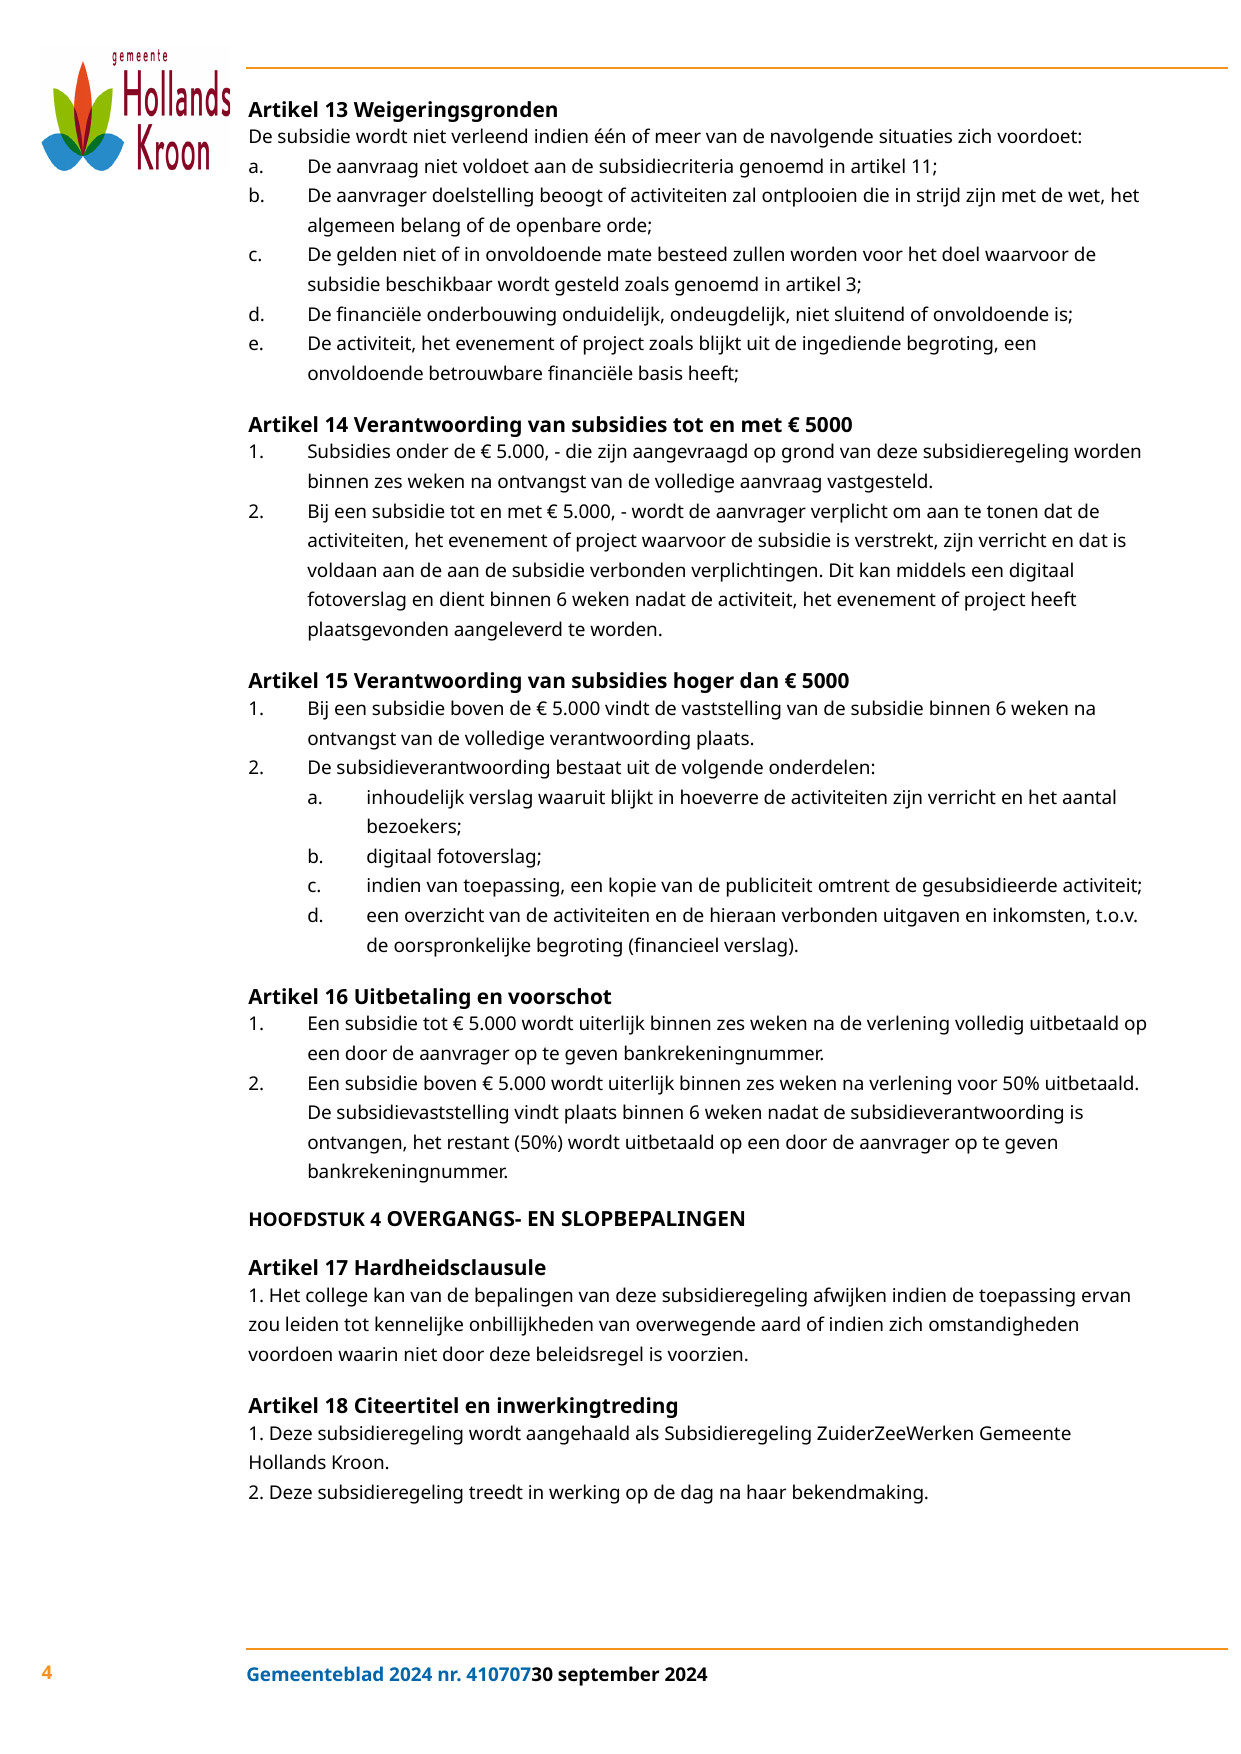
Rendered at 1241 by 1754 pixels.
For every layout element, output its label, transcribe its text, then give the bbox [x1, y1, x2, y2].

list inhoudelijk verslag waaruit blijkt in hoeverre de activiteiten zijn verricht en het aantal bezoekers; [307, 784, 1152, 839]
text 1. Het college kan van de bepalingen van deze subsidieregeling afwijken indien de toepassing ervan zou leiden tot kennelijke onbillijkheden van overwegende aard of indien zich omstandigheden voordoen waarin niet door deze beleidsregel is voorzien. [248, 1282, 1152, 1367]
picture [41, 47, 231, 172]
list Een subsidie boven € 5.000 wordt uiterlijk binnen zes weken na verlening voor 50% uitbetaald. De subsidievaststelling vindt plaats binnen 6 weken nadat de subsidieverantwoording is ontvangen, het restant (50%) wordt uitbetaald op een door de aanvrager op te geven bankrekeningnummer. [248, 1070, 1152, 1184]
list indien van toepassing, een kopie van de publiciteit omtrent de gesubsidieerde activiteit; [307, 873, 1152, 898]
list Bij een subsidie boven de € 5.000 vindt de vaststelling van de subsidie binnen 6 weken na ontvangst van de volledige verantwoording plaats. [248, 695, 1152, 750]
text De subsidie wordt niet verleend indien één of meer van de navolgende situaties zich voordoet: [248, 123, 1152, 149]
list De subsidieverantwoording bestaat uit de volgende onderdelen: [248, 754, 1152, 780]
text Artikel 14 Verantwoording van subsidies tot en met € 5000 [248, 410, 1152, 439]
text Artikel 17 Hardheidsclausule [248, 1253, 1152, 1282]
text Artikel 15 Verantwoording van subsidies hoger dan € 5000 [248, 667, 1152, 695]
list Een subsidie tot € 5.000 wordt uiterlijk binnen zes weken na de verlening volledig uitbetaald op een door de aanvrager op te geven bankrekeningnummer. [248, 1011, 1152, 1066]
list De financiële onderbouwing onduidelijk, ondeugdelijk, niet sluitend of onvoldoende is; [248, 301, 1152, 326]
list Subsidies onder de € 5.000, - die zijn aangevraagd op grond van deze subsidieregeling worden binnen zes weken na ontvangst van de volledige aanvraag vastgesteld. [248, 439, 1152, 494]
text Artikel 13 Weigeringsgronden [248, 95, 1152, 123]
list een overzicht van de activiteiten en de hieraan verbonden uitgaven en inkomsten, t.o.v. de oorspronkelijke begroting (financieel verslag). [307, 902, 1152, 957]
text Artikel 16 Uitbetaling en voorschot [248, 982, 1152, 1011]
text 1. Deze subsidieregeling wordt aangehaald als Subsidieregeling ZuiderZeeWerken Gemeente Hollands Kroon. [248, 1420, 1152, 1475]
list digitaal fotoverslag; [307, 843, 1152, 869]
list De gelden niet of in onvoldoende mate besteed zullen worden voor het doel waarvoor de subsidie beschikbaar wordt gesteld zoals genoemd in artikel 3; [248, 242, 1152, 297]
list De activiteit, het evenement of project zoals blijkt uit de ingediende begroting, een onvoldoende betrouwbare financiële basis heeft; [248, 330, 1152, 386]
list De aanvraag niet voldoet aan de subsidiecriteria genoemd in artikel 11; [248, 153, 1152, 178]
text 2. Deze subsidieregeling treedt in werking op de dag na haar bekendmaking. [248, 1479, 1152, 1505]
list Bij een subsidie tot en met € 5.000, - wordt de aanvrager verplicht om aan te tonen dat de activiteiten, het evenement of project waarvoor de subsidie is verstrekt, zijn verricht en dat is voldaan aan de aan de subsidie verbonden verplichtingen. Dit kan middels een digitaal fotoverslag en dient binnen 6 weken nadat de activiteit, het evenement of project heeft plaatsgevonden aangeleverd te worden. [248, 498, 1152, 642]
list De aanvrager doelstelling beoogt of activiteiten zal ontplooien die in strijd zijn met de wet, het algemeen belang of de openbare orde; [248, 182, 1152, 238]
text HOOFDSTUK 4 OVERGANGS- EN SLOPBEPALINGEN [248, 1204, 1152, 1233]
text Artikel 18 Citeertitel en inwerkingtreding [248, 1391, 1152, 1420]
